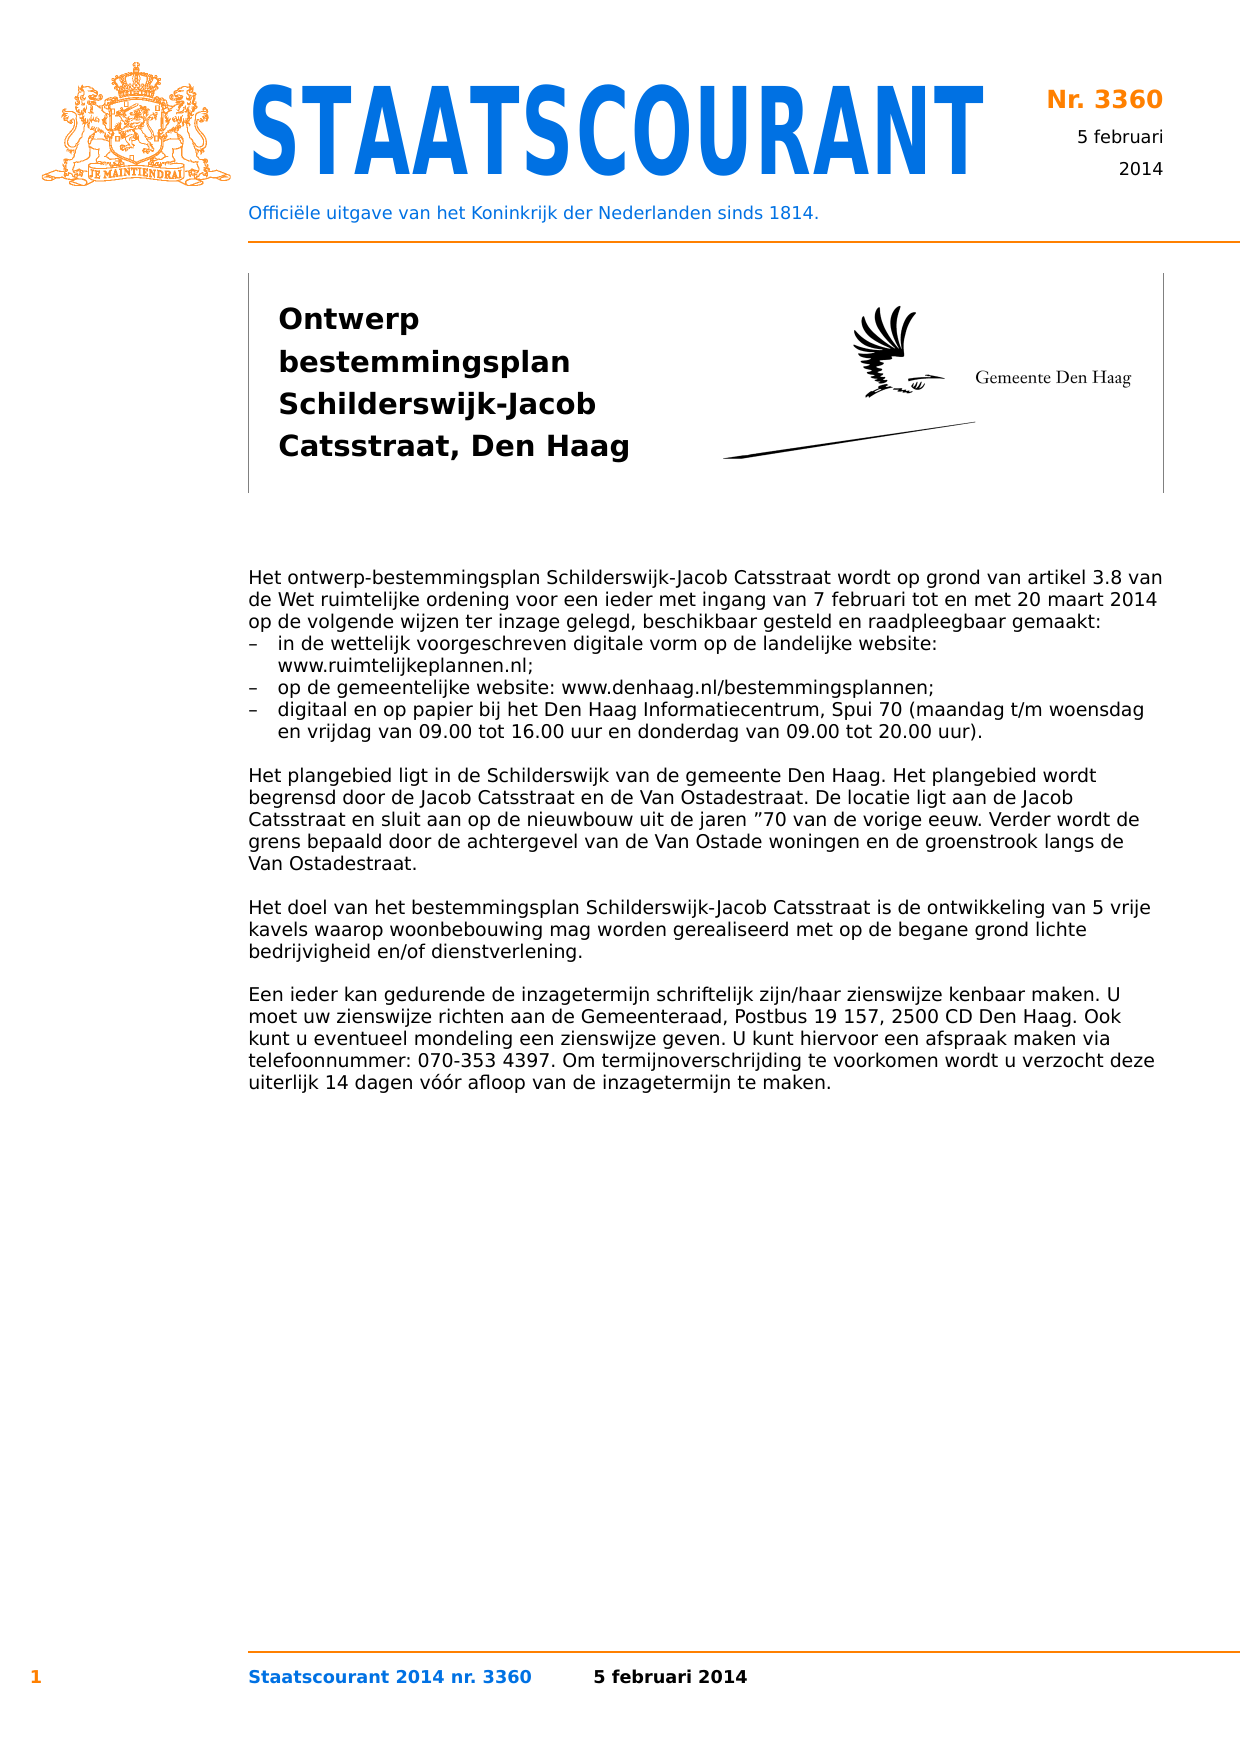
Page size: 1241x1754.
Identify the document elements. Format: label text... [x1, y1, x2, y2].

table_cell Officiële uitgave van het Koninkrijk der Nederlanden sinds 1814. [248, 203, 1240, 241]
picture [41, 62, 231, 186]
table_cell 2014 [998, 153, 1240, 203]
subtitle Ontwerp bestemmingsplan Schilderswijk-Jacob Catsstraat, Den Haag [249, 273, 1163, 493]
text – digitaal en op papier bij het Den Haag Informatiecentrum, Spui 70 (maandag t/m woensdag en vrijdag van 09.00 tot 16.00 uur en donderdag van 09.00 tot 20.00 uur). [248, 699, 1163, 743]
text Het ontwerp-bestemmingsplan Schilderswijk-Jacob Catsstraat wordt op grond van artikel 3.8 van de Wet ruimtelijke ordening voor een ieder met ingang van 7 februari tot en met 20 maart 2014 op de volgende wijzen ter inzage gelegd, beschikbaar gesteld en raadpleegbaar gemaakt: [248, 567, 1163, 633]
table_header Nr. 3360 [998, 62, 1240, 121]
text – in de wettelijk voorgeschreven digitale vorm op de landelijke website: www.ruimtelijkeplannen.nl; [248, 633, 1163, 677]
table_header [25, 62, 248, 241]
text Een ieder kan gedurende de inzagetermijn schriftelijk zijn/haar zienswijze kenbaar maken. U moet uw zienswijze richten aan de Gemeenteraad, Postbus 19 157, 2500 CD Den Haag. Ook kunt u eventueel mondeling een zienswijze geven. U kunt hiervoor een afspraak maken via telefoonnummer: 070-353 4397. Om termijnoverschrijding te voorkomen wordt u verzocht deze uiterlijk 14 dagen vóór afloop van de inzagetermijn te maken. [248, 984, 1163, 1094]
table_cell 5 februari [998, 121, 1240, 153]
picture [720, 302, 1134, 462]
text Het plangebied ligt in de Schilderswijk van de gemeente Den Haag. Het plangebied wordt begrensd door de Jacob Catsstraat en de Van Ostadestraat. De locatie ligt aan de Jacob Catsstraat en sluit aan op de nieuwbouw uit de jaren ”70 van de vorige eeuw. Verder wordt de grens bepaald door de achtergevel van de Van Ostade woningen en de groenstrook langs de Van Ostadestraat. [248, 765, 1163, 875]
table_header STAATSCOURANT [248, 62, 998, 203]
text Het doel van het bestemmingsplan Schilderswijk-Jacob Catsstraat is de ontwikkeling van 5 vrije kavels waarop woonbebouwing mag worden gerealiseerd met op de begane grond lichte bedrijvigheid en/of dienstverlening. [248, 897, 1163, 962]
text – op de gemeentelijke website: www.denhaag.nl/bestemmingsplannen; [248, 677, 1163, 699]
